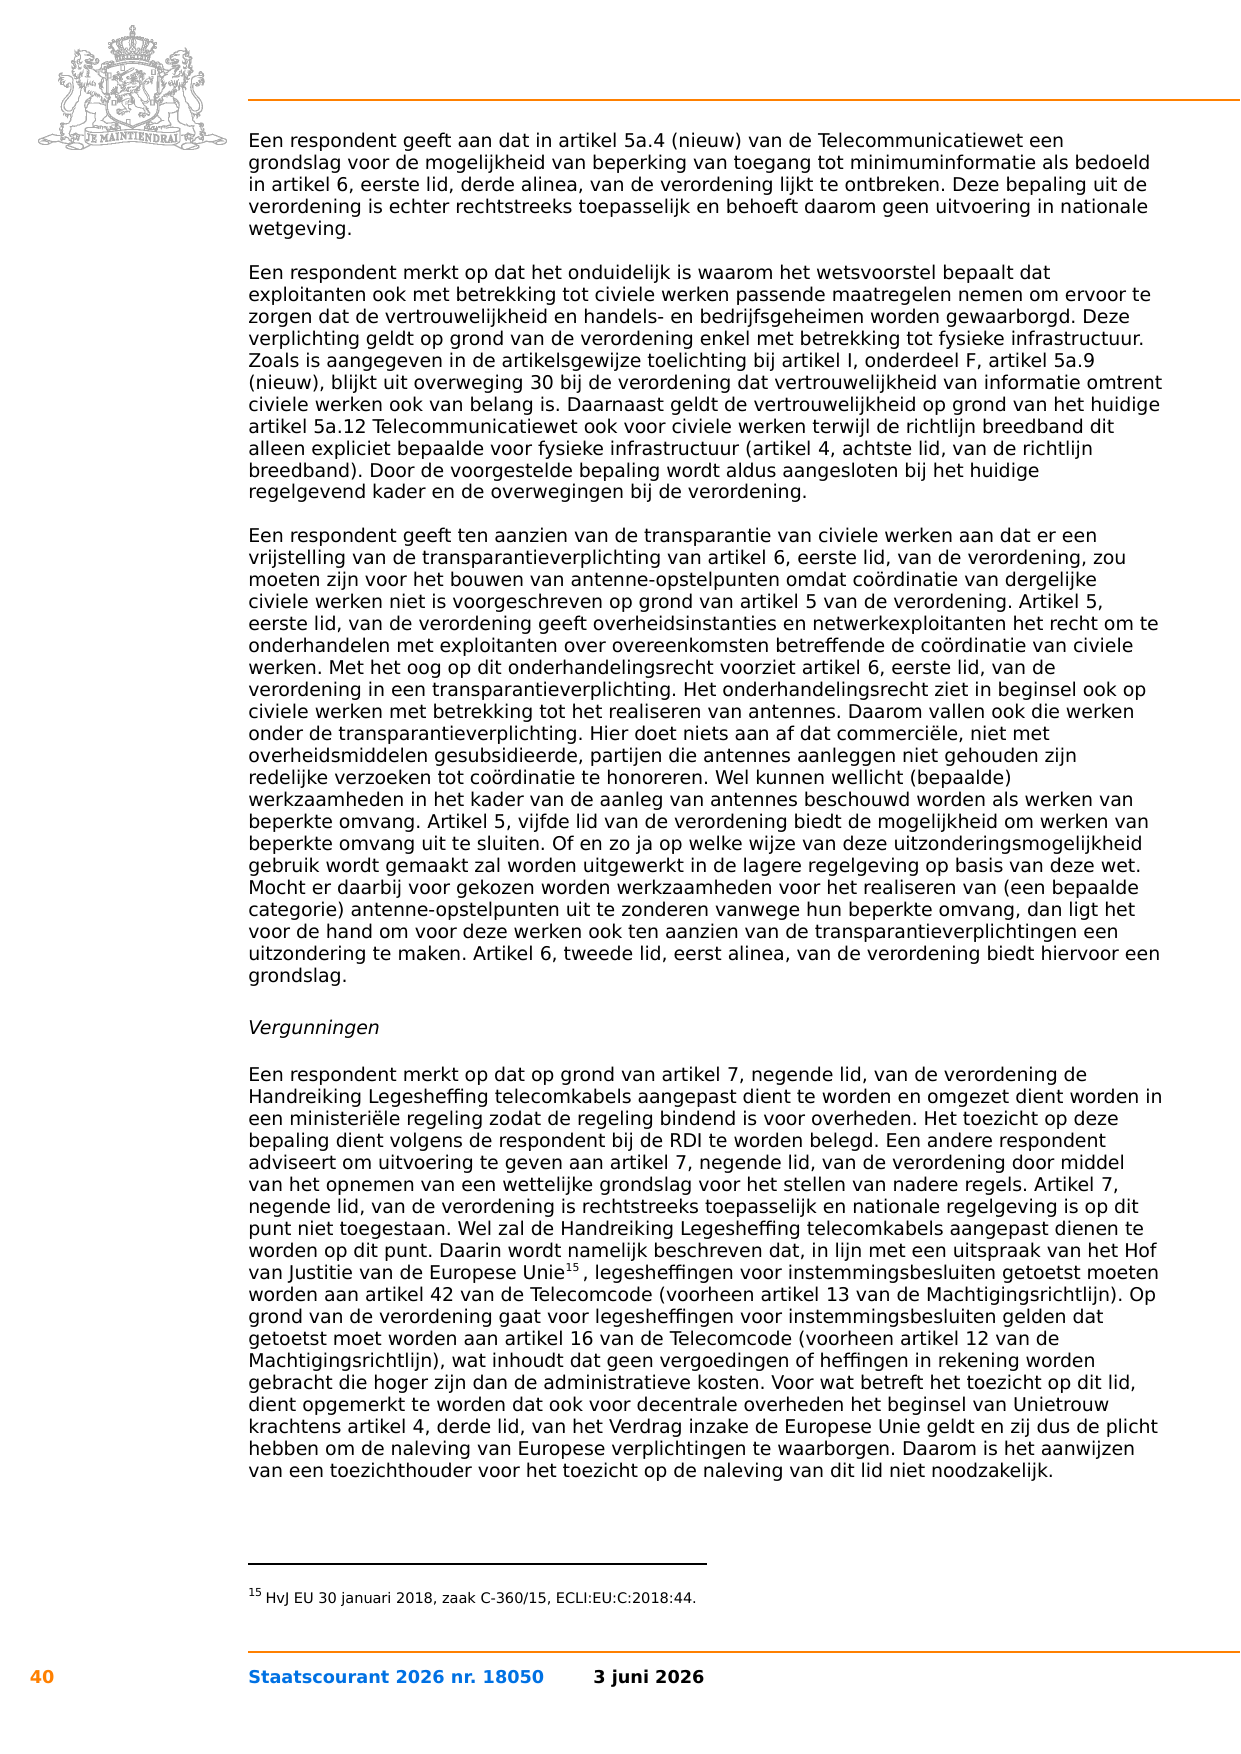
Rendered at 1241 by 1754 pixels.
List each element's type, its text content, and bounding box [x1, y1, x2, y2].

text Een respondent merkt op dat op grond van artikel 7, negende lid, van de verordening de Handreiking Legesheffing telecomkabels aangepast dient te worden en omgezet dient worden in een ministeriële regeling zodat de regeling bindend is voor overheden. Het toezicht op deze bepaling dient volgens de respondent bij de RDI te worden belegd. Een andere respondent adviseert om uitvoering te geven aan artikel 7, negende lid, van de verordening door middel van het opnemen van een wettelijke grondslag voor het stellen van nadere regels. Artikel 7, negende lid, van de verordening is rechtstreeks toepasselijk en nationale regelgeving is op dit punt niet toegestaan. Wel zal de Handreiking Legesheffing telecomkabels aangepast dienen te worden op dit punt. Daarin wordt namelijk beschreven dat, in lijn met een uitspraak van het Hof van Justitie van de Europese Unie, legesheffingen voor instemmingsbesluiten getoetst moeten worden aan artikel 42 van de Telecomcode (voorheen artikel 13 van de Machtigingsrichtlijn). Op grond van de verordening gaat voor legesheffingen voor instemmingsbesluiten gelden dat getoetst moet worden aan artikel 16 van de Telecomcode (voorheen artikel 12 van de Machtigingsrichtlijn), wat inhoudt dat geen vergoedingen of heffingen in rekening worden gebracht die hoger zijn dan de administratieve kosten. Voor wat betreft het toezicht op dit lid, dient opgemerkt te worden dat ook voor decentrale overheden het beginsel van Unietrouw krachtens artikel 4, derde lid, van het Verdrag inzake de Europese Unie geldt en zij dus de plicht hebben om de naleving van Europese verplichtingen te waarborgen. Daarom is het aanwijzen van een toezichthouder voor het toezicht op de naleving van dit lid niet noodzakelijk. [248, 1064, 1163, 1481]
picture [38, 25, 227, 150]
text Een respondent geeft aan dat in artikel 5a.4 (nieuw) van de Telecommunicatiewet een grondslag voor de mogelijkheid van beperking van toegang tot minimuminformatie als bedoeld in artikel 6, eerste lid, derde alinea, van de verordening lijkt te ontbreken. Deze bepaling uit de verordening is echter rechtstreeks toepasselijk en behoeft daarom geen uitvoering in nationale wetgeving. [248, 130, 1163, 240]
text Een respondent merkt op dat het onduidelijk is waarom het wetsvoorstel bepaalt dat exploitanten ook met betrekking tot civiele werken passende maatregelen nemen om ervoor te zorgen dat de vertrouwelijkheid en handels- en bedrijfsgeheimen worden gewaarborgd. Deze verplichting geldt op grond van de verordening enkel met betrekking tot fysieke infrastructuur. Zoals is aangegeven in de artikelsgewijze toelichting bij artikel I, onderdeel F, artikel 5a.9 (nieuw), blijkt uit overweging 30 bij de verordening dat vertrouwelijkheid van informatie omtrent civiele werken ook van belang is. Daarnaast geldt de vertrouwelijkheid op grond van het huidige artikel 5a.12 Telecommunicatiewet ook voor civiele werken terwijl de richtlijn breedband dit alleen expliciet bepaalde voor fysieke infrastructuur (artikel 4, achtste lid, van de richtlijn breedband). Door de voorgestelde bepaling wordt aldus aangesloten bij het huidige regelgevend kader en de overwegingen bij de verordening. [248, 262, 1163, 503]
text HvJ EU 30 januari 2018, zaak C-360/15, ECLI:EU:C:2018:44. [248, 1586, 1163, 1608]
text Een respondent geeft ten aanzien van de transparantie van civiele werken aan dat er een vrijstelling van de transparantieverplichting van artikel 6, eerste lid, van de verordening, zou moeten zijn voor het bouwen van antenne-opstelpunten omdat coördinatie van dergelijke civiele werken niet is voorgeschreven op grond van artikel 5 van de verordening. Artikel 5, eerste lid, van de verordening geeft overheidsinstanties en netwerkexploitanten het recht om te onderhandelen met exploitanten over overeenkomsten betreffende de coördinatie van civiele werken. Met het oog op dit onderhandelingsrecht voorziet artikel 6, eerste lid, van de verordening in een transparantieverplichting. Het onderhandelingsrecht ziet in beginsel ook op civiele werken met betrekking tot het realiseren van antennes. Daarom vallen ook die werken onder de transparantieverplichting. Hier doet niets aan af dat commerciële, niet met overheidsmiddelen gesubsidieerde, partijen die antennes aanleggen niet gehouden zijn redelijke verzoeken tot coördinatie te honoreren. Wel kunnen wellicht (bepaalde) werkzaamheden in het kader van de aanleg van antennes beschouwd worden als werken van beperkte omvang. Artikel 5, vijfde lid van de verordening biedt de mogelijkheid om werken van beperkte omvang uit te sluiten. Of en zo ja op welke wijze van deze uitzonderingsmogelijkheid gebruik wordt gemaakt zal worden uitgewerkt in de lagere regelgeving op basis van deze wet. Mocht er daarbij voor gekozen worden werkzaamheden voor het realiseren van (een bepaalde categorie) antenne-opstelpunten uit te zonderen vanwege hun beperkte omvang, dan ligt het voor de hand om voor deze werken ook ten aanzien van de transparantieverplichtingen een uitzondering te maken. Artikel 6, tweede lid, eerst alinea, van de verordening biedt hiervoor een grondslag. [248, 525, 1163, 987]
subtitle Vergunningen [248, 1017, 1163, 1039]
